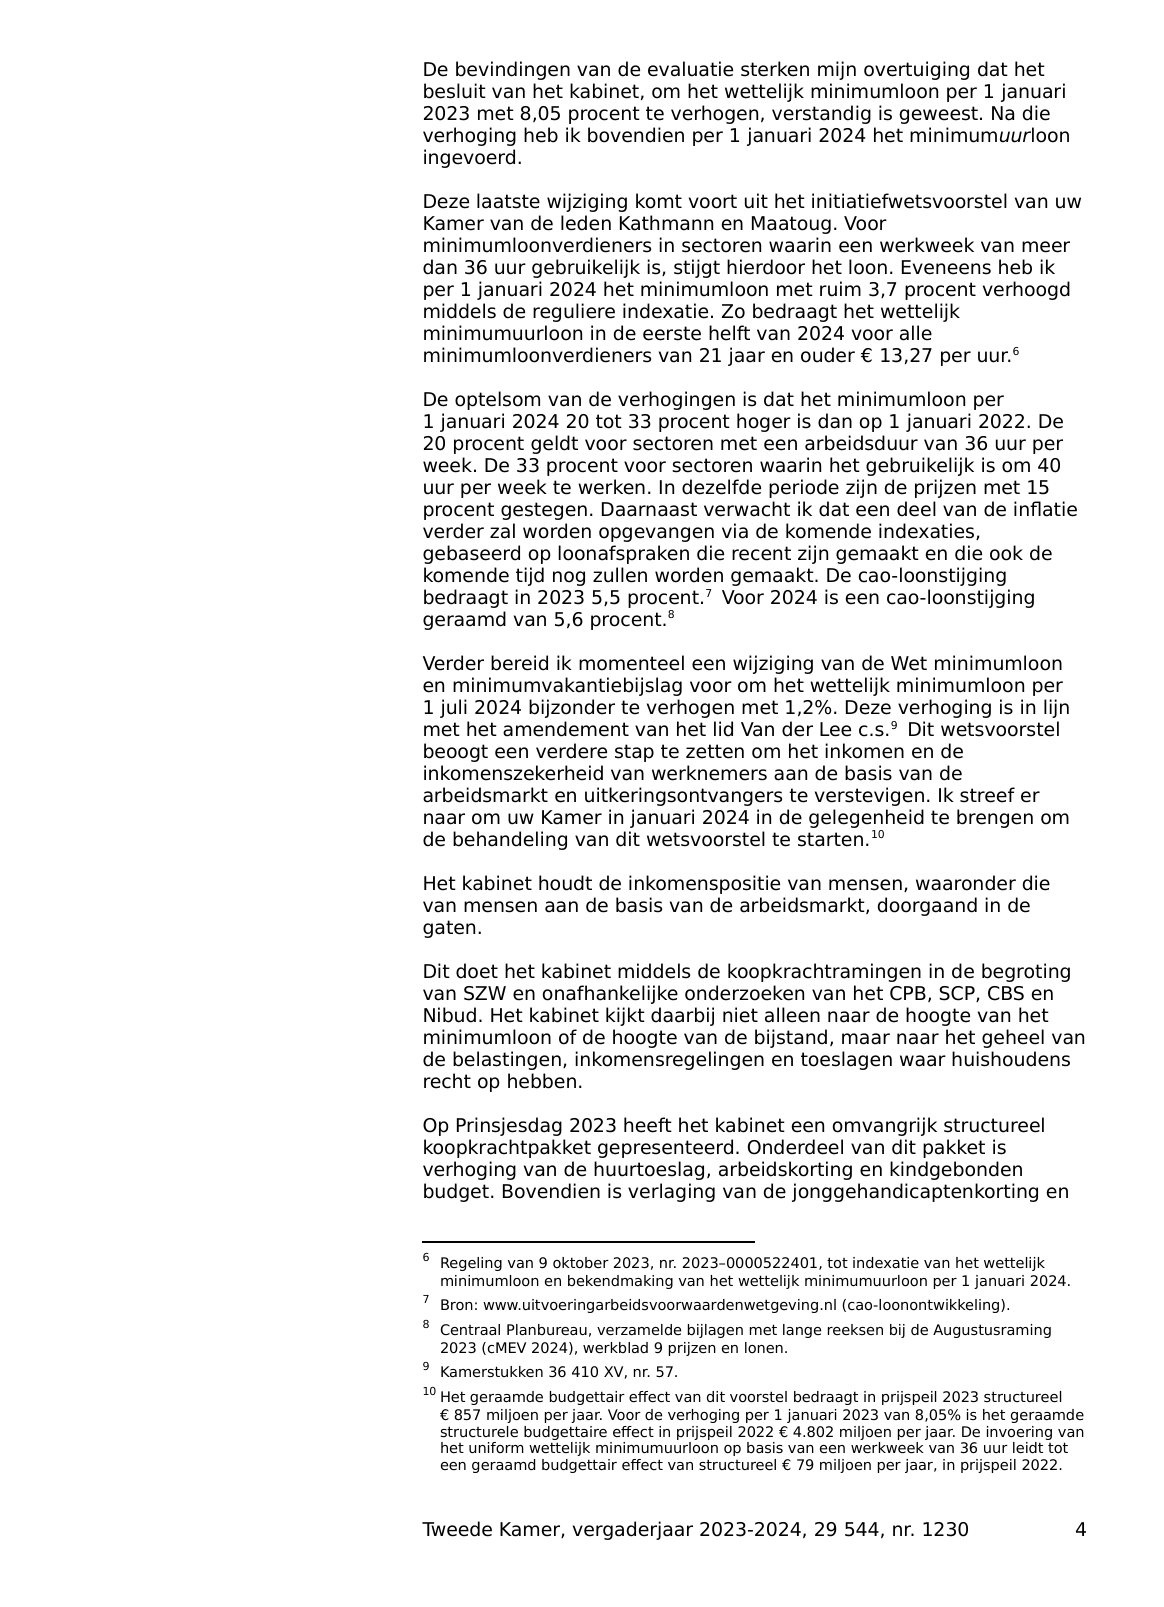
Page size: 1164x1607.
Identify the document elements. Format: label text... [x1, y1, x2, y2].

text De optelsom van de verhogingen is dat het minimumloon per 1 januari 2024 20 tot 33 procent hoger is dan op 1 januari 2022. De 20 procent geldt voor sectoren met een arbeidsduur van 36 uur per week. De 33 procent voor sectoren waarin het gebruikelijk is om 40 uur per week te werken. In dezelfde periode zijn de prijzen met 15 procent gestegen. Daarnaast verwacht ik dat een deel van de inflatie verder zal worden opgevangen via de komende indexaties, gebaseerd op loonafspraken die recent zijn gemaakt en die ook de komende tijd nog zullen worden gemaakt. De cao-loonstijging bedraagt in 2023 5,5 procent. Voor 2024 is een cao-loonstijging geraamd van 5,6 procent. [422, 389, 1087, 631]
text De bevindingen van de evaluatie sterken mijn overtuiging dat het besluit van het kabinet, om het wettelijk minimumloon per 1 januari 2023 met 8,05 procent te verhogen, verstandig is geweest. Na die verhoging heb ik bovendien per 1 januari 2024 het minimumuurloon ingevoerd. [422, 59, 1087, 169]
text Het kabinet houdt de inkomenspositie van mensen, waaronder die van mensen aan de basis van de arbeidsmarkt, doorgaand in de gaten. [422, 873, 1087, 939]
text Het geraamde budgettair effect van dit voorstel bedraagt in prijspeil 2023 structureel € 857 miljoen per jaar. Voor de verhoging per 1 januari 2023 van 8,05% is het geraamde structurele budgettaire effect in prijspeil 2022 € 4.802 miljoen per jaar. De invoering van het uniform wettelijk minimumuurloon op basis van een werkweek van 36 uur leidt tot een geraamd budgettair effect van structureel € 79 miljoen per jaar, in prijspeil 2022. [422, 1385, 1087, 1474]
text Op Prinsjesdag 2023 heeft het kabinet een omvangrijk structureel koopkrachtpakket gepresenteerd. Onderdeel van dit pakket is verhoging van de huurtoeslag, arbeidskorting en kindgebonden budget. Bovendien is verlaging van de jonggehandicaptenkorting en [422, 1115, 1087, 1203]
text Deze laatste wijziging komt voort uit het initiatiefwetsvoorstel van uw Kamer van de leden Kathmann en Maatoug. Voor minimumloonverdieners in sectoren waarin een werkweek van meer dan 36 uur gebruikelijk is, stijgt hierdoor het loon. Eveneens heb ik per 1 januari 2024 het minimumloon met ruim 3,7 procent verhoogd middels de reguliere indexatie. Zo bedraagt het wettelijk minimumuurloon in de eerste helft van 2024 voor alle minimumloonverdieners van 21 jaar en ouder € 13,27 per uur. [422, 191, 1087, 367]
text Centraal Planbureau, verzamelde bijlagen met lange reeksen bij de Augustusraming 2023 (cMEV 2024), werkblad 9 prijzen en lonen. [422, 1318, 1087, 1357]
text Verder bereid ik momenteel een wijziging van de Wet minimumloon en minimumvakantiebijslag voor om het wettelijk minimumloon per 1 juli 2024 bijzonder te verhogen met 1,2%. Deze verhoging is in lijn met het amendement van het lid Van der Lee c.s. Dit wetsvoorstel beoogt een verdere stap te zetten om het inkomen en de inkomenszekerheid van werknemers aan de basis van de arbeidsmarkt en uitkeringsontvangers te verstevigen. Ik streef er naar om uw Kamer in januari 2024 in de gelegenheid te brengen om de behandeling van dit wetsvoorstel te starten. [422, 653, 1087, 851]
text Bron: www.uitvoeringarbeidsvoorwaardenwetgeving.nl (cao-loonontwikkeling). [422, 1293, 1087, 1315]
text Regeling van 9 oktober 2023, nr. 2023–0000522401, tot indexatie van het wettelijk minimumloon en bekendmaking van het wettelijk minimumuurloon per 1 januari 2024. [422, 1251, 1087, 1290]
text Kamerstukken 36 410 XV, nr. 57. [422, 1360, 1087, 1382]
text Dit doet het kabinet middels de koopkrachtramingen in de begroting van SZW en onafhankelijke onderzoeken van het CPB, SCP, CBS en Nibud. Het kabinet kijkt daarbij niet alleen naar de hoogte van het minimumloon of de hoogte van de bijstand, maar naar het geheel van de belastingen, inkomensregelingen en toeslagen waar huishoudens recht op hebben. [422, 961, 1087, 1093]
